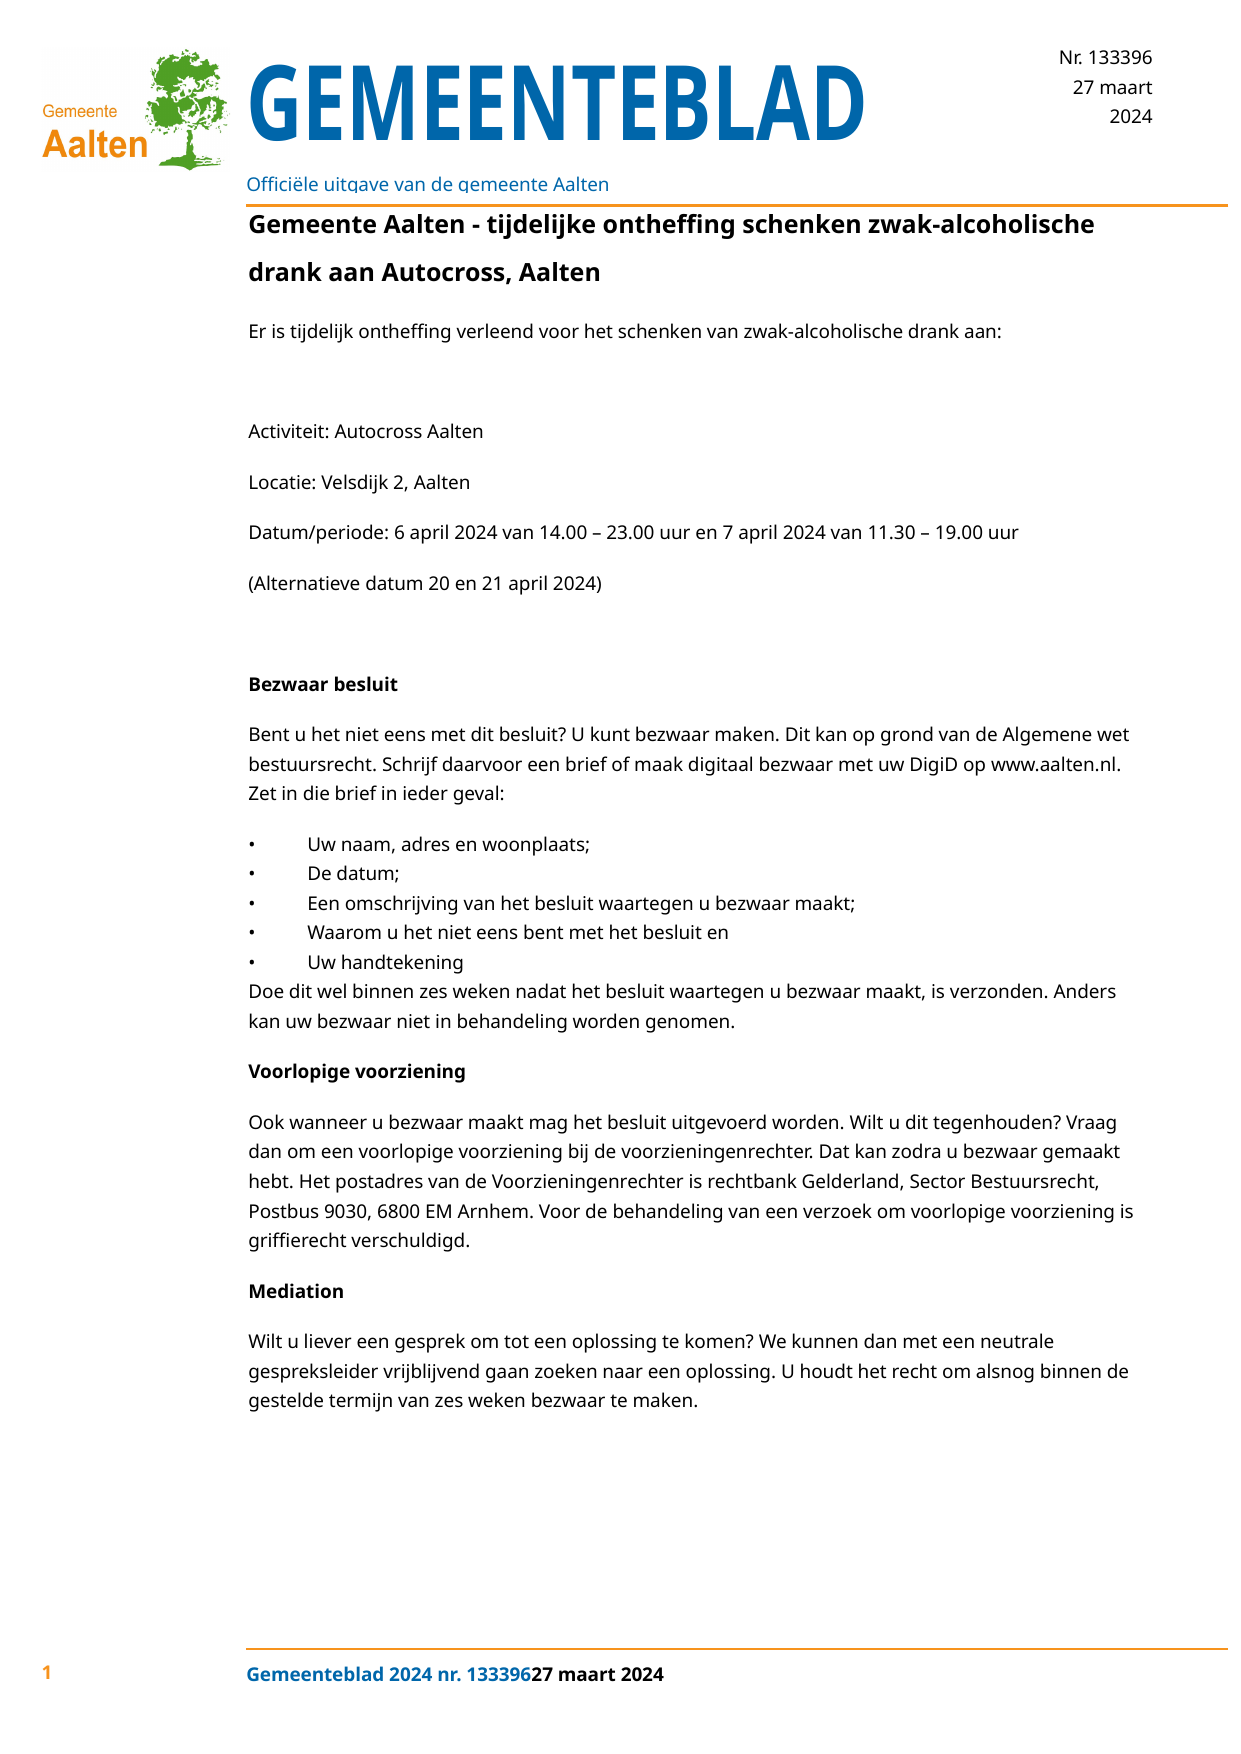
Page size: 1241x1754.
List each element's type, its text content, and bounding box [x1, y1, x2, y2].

text Gemeente Aalten - tijdelijke ontheffing schenken zwak-alcoholische drank aan Autocross, Aalten [248, 207, 1152, 288]
text Activiteit: Autocross Aalten [248, 419, 1152, 444]
list Een omschrijving van het besluit waartegen u bezwaar maakt; [248, 890, 1152, 916]
list Waarom u het niet eens bent met het besluit en [248, 919, 1152, 945]
text Voorlopige voorziening [248, 1059, 1152, 1084]
text Datum/periode: 6 april 2024 van 14.00 – 23.00 uur en 7 april 2024 van 11.30 – 19.00 uur [248, 519, 1152, 545]
text Doe dit wel binnen zes weken nadat het besluit waartegen u bezwaar maakt, is verzonden. Anders kan uw bezwaar niet in behandeling worden genomen. [248, 979, 1152, 1034]
text Mediation [248, 1278, 1152, 1304]
text Er is tijdelijk ontheffing verleend voor het schenken van zwak-alcoholische drank aan: [248, 318, 1152, 344]
text Bent u het niet eens met dit besluit? U kunt bezwaar maken. Dit kan op grond van de Algemene wet bestuursrecht. Schrijf daarvoor een brief of maak digitaal bezwaar met uw DigiD op www.aalten.nl. Zet in die brief in ieder geval: [248, 721, 1152, 806]
text Bezwaar besluit [248, 671, 1152, 697]
text Wilt u liever een gesprek om tot een oplossing te komen? We kunnen dan met een neutrale gespreksleider vrijblijvend gaan zoeken naar een oplossing. U houdt het recht om alsnog binnen de gestelde termijn van zes weken bezwaar te maken. [248, 1328, 1152, 1413]
text Ook wanneer u bezwaar maakt mag het besluit uitgevoerd worden. Wilt u dit tegenhouden? Vraag dan om een voorlopige voorziening bij de voorzieningenrechter. Dat kan zodra u bezwaar gemaakt hebt. Het postadres van de Voorzieningenrechter is rechtbank Gelderland, Sector Bestuursrecht, Postbus 9030, 6800 EM Arnhem. Voor de behandeling van een verzoek om voorlopige voorziening is griffierecht verschuldigd. [248, 1109, 1152, 1253]
picture [41, 47, 231, 172]
list Uw handtekening [248, 949, 1152, 975]
list De datum; [248, 860, 1152, 886]
list Uw naam, adres en woonplaats; [248, 831, 1152, 857]
text (Alternatieve datum 20 en 21 april 2024) [248, 570, 1152, 596]
text Locatie: Velsdijk 2, Aalten [248, 469, 1152, 495]
